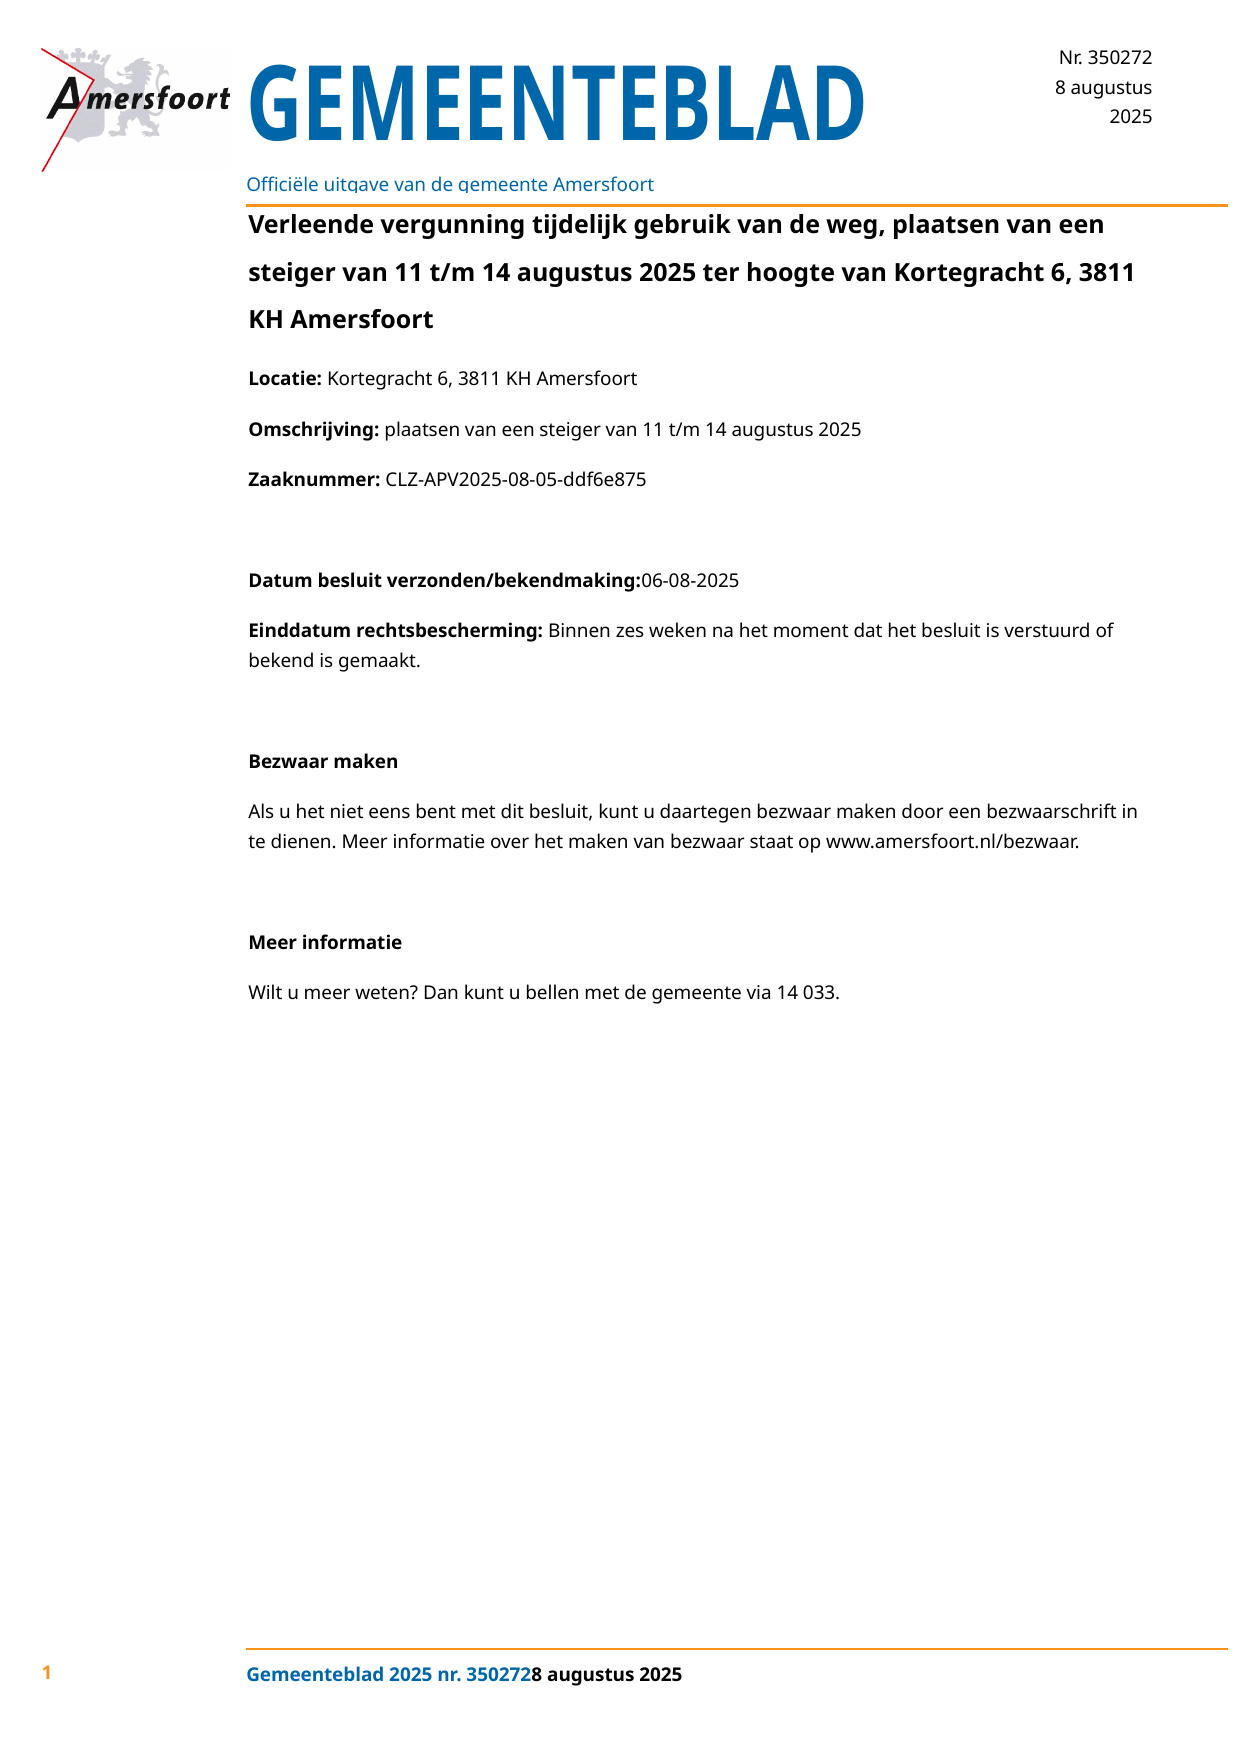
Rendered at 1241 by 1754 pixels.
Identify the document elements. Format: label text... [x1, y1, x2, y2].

text Locatie: Kortegracht 6, 3811 KH Amersfoort [248, 366, 1152, 391]
text Wilt u meer weten? Dan kunt u bellen met de gemeente via 14 033. [248, 979, 1152, 1005]
picture [41, 47, 231, 172]
text Omschrijving: plaatsen van een steiger van 11 t/m 14 augustus 2025 [248, 416, 1152, 442]
text Verleende vergunning tijdelijk gebruik van de weg, plaatsen van een steiger van 11 t/m 14 augustus 2025 ter hoogte van Kortegracht 6, 3811 KH Amersfoort [248, 207, 1152, 336]
text Einddatum rechtsbescherming: Binnen zes weken na het moment dat het besluit is verstuurd of bekend is gemaakt. [248, 618, 1152, 673]
text Als u het niet eens bent met dit besluit, kunt u daartegen bezwaar maken door een bezwaarschrift in te dienen. Meer informatie over het maken van bezwaar staat op www.amersfoort.nl/bezwaar. [248, 798, 1152, 854]
text Zaaknummer: CLZ-APV2025-08-05-ddf6e875 [248, 466, 1152, 492]
text Meer informatie [248, 929, 1152, 954]
text Datum besluit verzonden/bekendmaking:06-08-2025 [248, 567, 1152, 593]
text Bezwaar maken [248, 748, 1152, 774]
